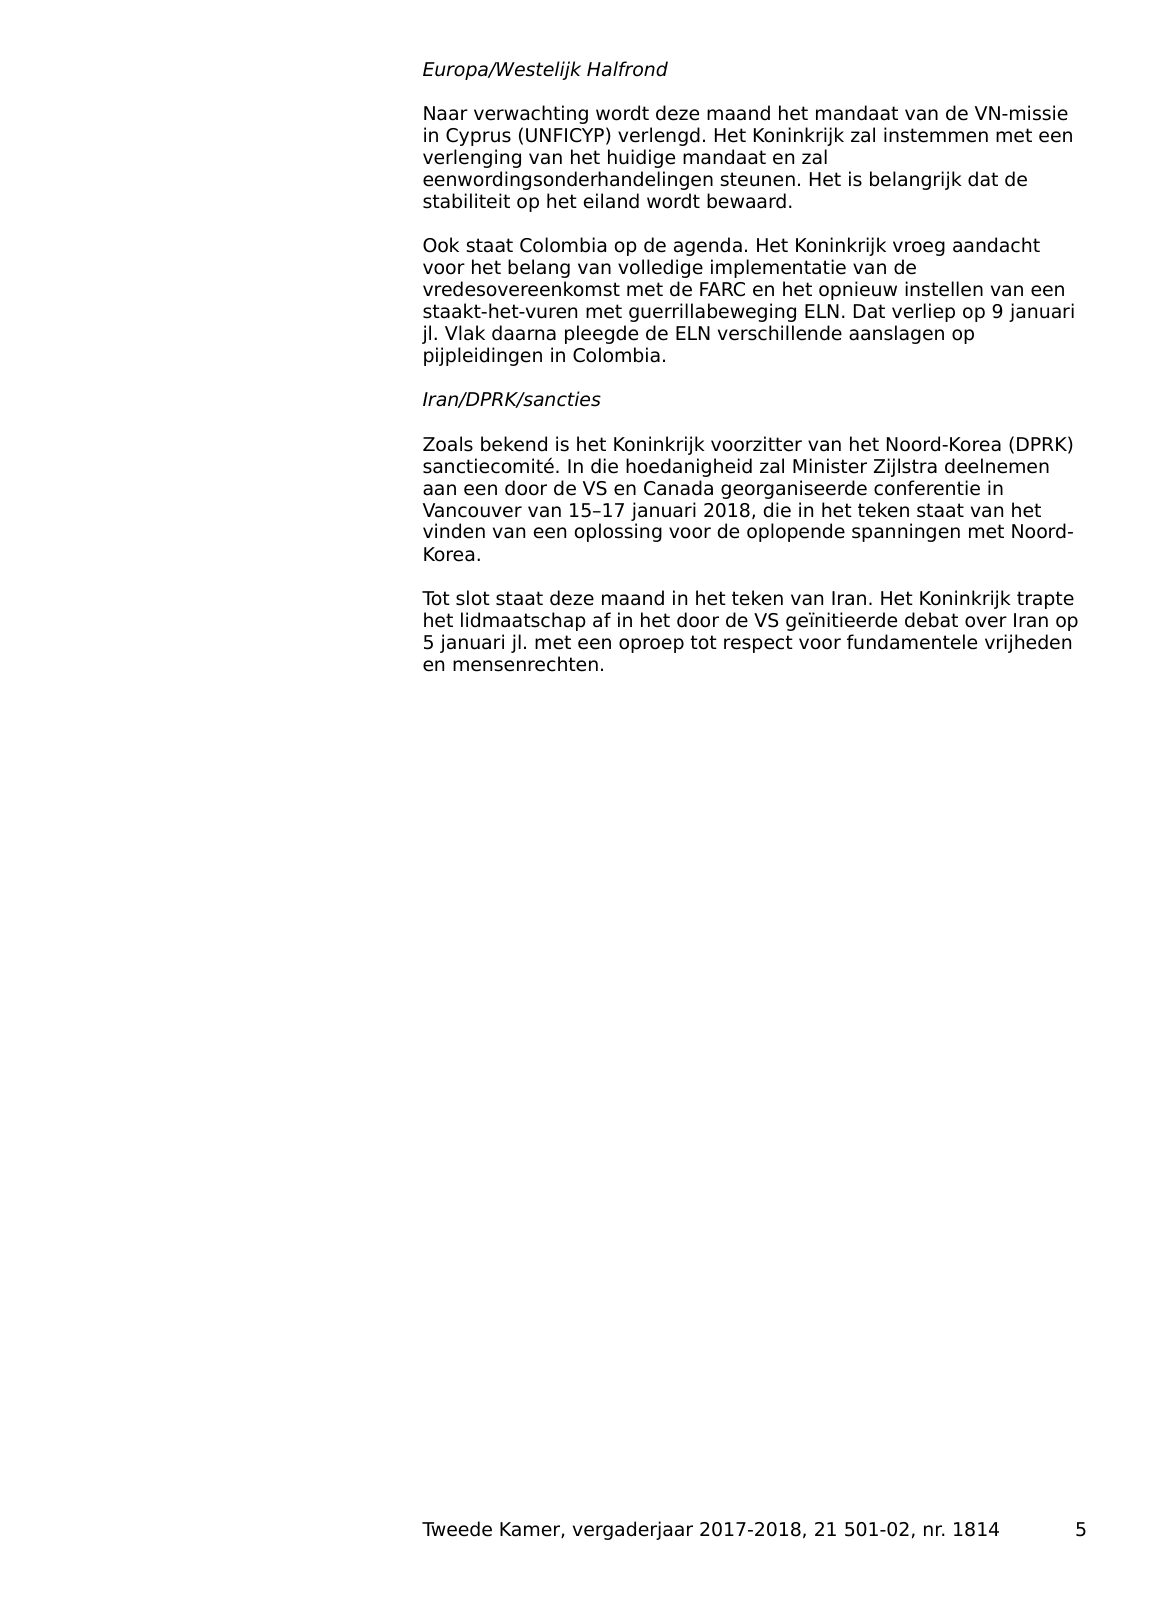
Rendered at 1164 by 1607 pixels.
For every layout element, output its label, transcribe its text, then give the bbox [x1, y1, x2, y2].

subtitle Iran/DPRK/sancties [422, 389, 1087, 411]
subtitle Europa/Westelijk Halfrond [422, 59, 1087, 81]
text Naar verwachting wordt deze maand het mandaat van de VN-missie in Cyprus (UNFICYP) verlengd. Het Koninkrijk zal instemmen met een verlenging van het huidige mandaat en zal eenwordingsonderhandelingen steunen. Het is belangrijk dat de stabiliteit op het eiland wordt bewaard. [422, 103, 1087, 213]
text Zoals bekend is het Koninkrijk voorzitter van het Noord-Korea (DPRK) sanctiecomité. In die hoedanigheid zal Minister Zijlstra deelnemen aan een door de VS en Canada georganiseerde conferentie in Vancouver van 15–17 januari 2018, die in het teken staat van het vinden van een oplossing voor de oplopende spanningen met Noord-Korea. [422, 433, 1087, 565]
text Tot slot staat deze maand in het teken van Iran. Het Koninkrijk trapte het lidmaatschap af in het door de VS geïnitieerde debat over Iran op 5 januari jl. met een oproep tot respect voor fundamentele vrijheden en mensenrechten. [422, 588, 1087, 676]
text Ook staat Colombia op de agenda. Het Koninkrijk vroeg aandacht voor het belang van volledige implementatie van de vredesovereenkomst met de FARC en het opnieuw instellen van een staakt-het-vuren met guerrillabeweging ELN. Dat verliep op 9 januari jl. Vlak daarna pleegde de ELN verschillende aanslagen op pijpleidingen in Colombia. [422, 235, 1087, 367]
